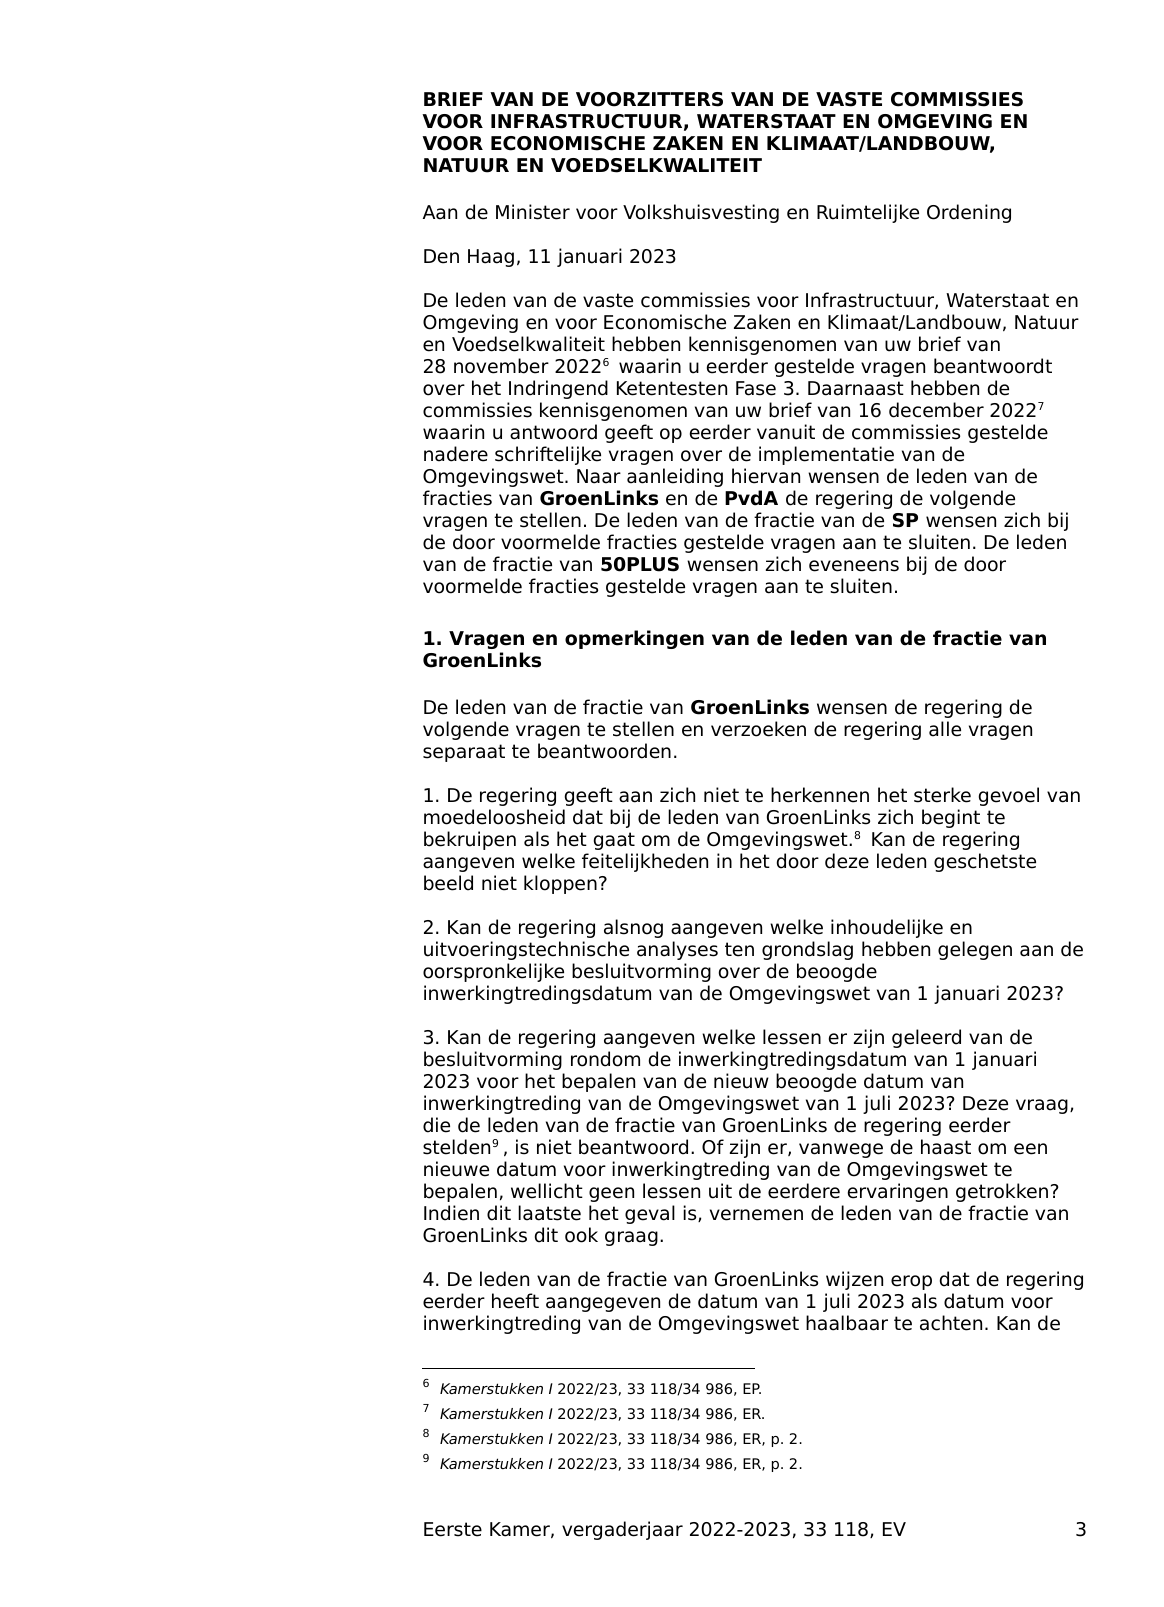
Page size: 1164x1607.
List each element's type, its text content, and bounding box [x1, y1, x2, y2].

text 4. De leden van de fractie van GroenLinks wijzen erop dat de regering eerder heeft aangegeven de datum van 1 juli 2023 als datum voor inwerkingtreding van de Omgevingswet haalbaar te achten. Kan de [422, 1269, 1087, 1335]
text De leden van de vaste commissies voor Infrastructuur, Waterstaat en Omgeving en voor Economische Zaken en Klimaat/Landbouw, Natuur en Voedselkwaliteit hebben kennisgenomen van uw brief van 28 november 2022 waarin u eerder gestelde vragen beantwoordt over het Indringend Ketentesten Fase 3. Daarnaast hebben de commissies kennisgenomen van uw brief van 16 december 2022 waarin u antwoord geeft op eerder vanuit de commissies gestelde nadere schriftelijke vragen over de implementatie van de Omgevingswet. Naar aanleiding hiervan wensen de leden van de fracties van GroenLinks en de PvdA de regering de volgende vragen te stellen. De leden van de fractie van de SP wensen zich bij de door voormelde fracties gestelde vragen aan te sluiten. De leden van de fractie van 50PLUS wensen zich eveneens bij de door voormelde fracties gestelde vragen aan te sluiten. [422, 290, 1087, 598]
text Kamerstukken I 2022/23, 33 118/34 986, ER, p. 2. [422, 1427, 1087, 1449]
text 1. De regering geeft aan zich niet te herkennen het sterke gevoel van moedeloosheid dat bij de leden van GroenLinks zich begint te bekruipen als het gaat om de Omgevingswet. Kan de regering aangeven welke feitelijkheden in het door deze leden geschetste beeld niet kloppen? [422, 785, 1087, 895]
subtitle 1. Vragen en opmerkingen van de leden van de fractie van GroenLinks [422, 628, 1087, 672]
text Kamerstukken I 2022/23, 33 118/34 986, EP. [422, 1377, 1087, 1399]
text 3. Kan de regering aangeven welke lessen er zijn geleerd van de besluitvorming rondom de inwerkingtredingsdatum van 1 januari 2023 voor het bepalen van de nieuw beoogde datum van inwerkingtreding van de Omgevingswet van 1 juli 2023? Deze vraag, die de leden van de fractie van GroenLinks de regering eerder stelden, is niet beantwoord. Of zijn er, vanwege de haast om een nieuwe datum voor inwerkingtreding van de Omgevingswet te bepalen, wellicht geen lessen uit de eerdere ervaringen getrokken? Indien dit laatste het geval is, vernemen de leden van de fractie van GroenLinks dit ook graag. [422, 1027, 1087, 1247]
subtitle BRIEF VAN DE VOORZITTERS VAN DE VASTE COMMISSIES VOOR INFRASTRUCTUUR, WATERSTAAT EN OMGEVING EN VOOR ECONOMISCHE ZAKEN EN KLIMAAT/LANDBOUW, NATUUR EN VOEDSELKWALITEIT [422, 89, 1087, 177]
text Kamerstukken I 2022/23, 33 118/34 986, ER. [422, 1402, 1087, 1424]
text De leden van de fractie van GroenLinks wensen de regering de volgende vragen te stellen en verzoeken de regering alle vragen separaat te beantwoorden. [422, 697, 1087, 763]
text Den Haag, 11 januari 2023 [422, 246, 1087, 268]
text 2. Kan de regering alsnog aangeven welke inhoudelijke en uitvoeringstechnische analyses ten grondslag hebben gelegen aan de oorspronkelijke besluitvorming over de beoogde inwerkingtredingsdatum van de Omgevingswet van 1 januari 2023? [422, 917, 1087, 1005]
text Aan de Minister voor Volkshuisvesting en Ruimtelijke Ordening [422, 202, 1087, 224]
text Kamerstukken I 2022/23, 33 118/34 986, ER, p. 2. [422, 1452, 1087, 1474]
